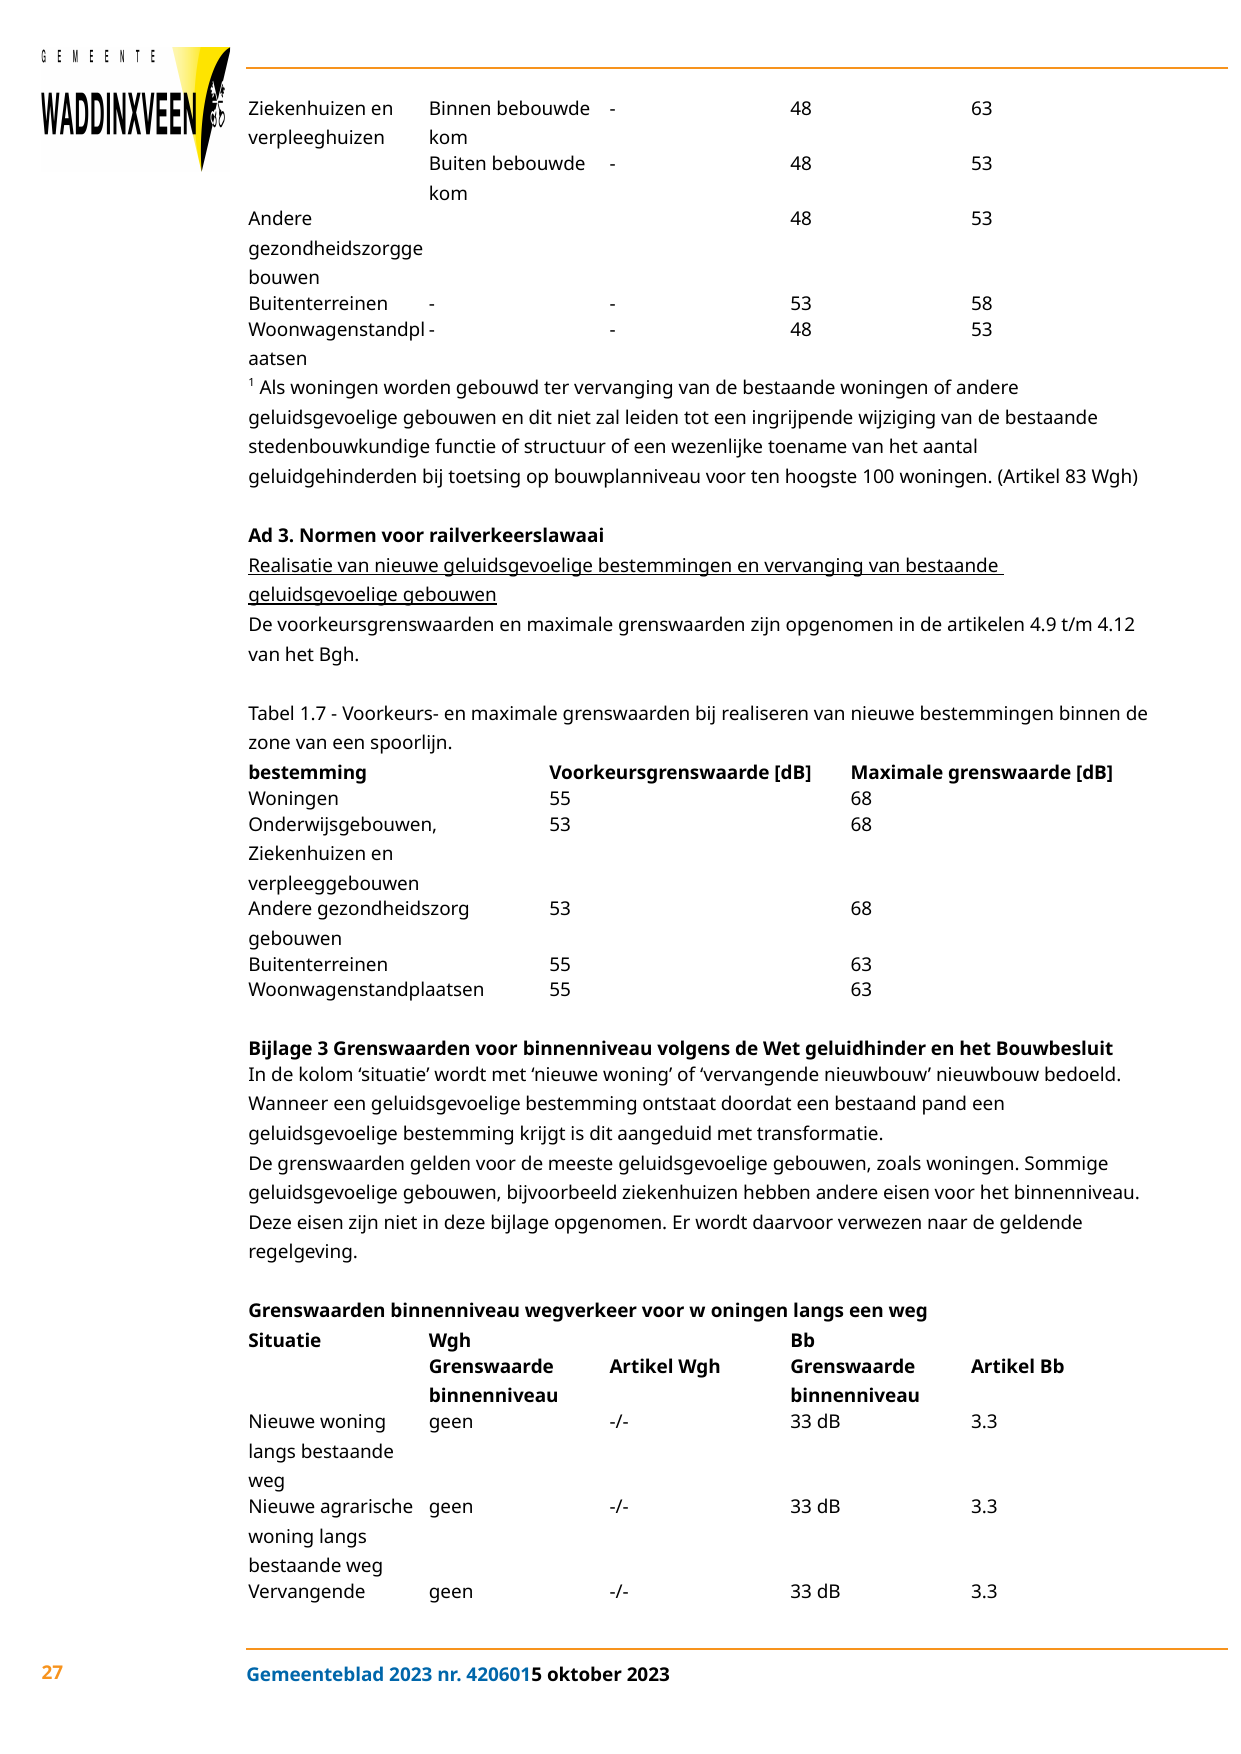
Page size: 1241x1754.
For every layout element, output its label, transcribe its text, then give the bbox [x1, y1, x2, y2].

table_header Bb [790, 1327, 971, 1353]
table_header bestemming [248, 759, 549, 785]
picture [41, 47, 231, 172]
text Grenswaarden binnenniveau wegverkeer voor w oningen langs een weg [248, 1298, 1152, 1323]
table_cell 53 [549, 896, 850, 951]
table_header Voorkeurs­grenswaarde [dB] [549, 759, 850, 785]
table_cell 53 [971, 316, 1152, 371]
table_cell 53 [971, 205, 1152, 290]
text De grenswaarden gelden voor de meeste geluidsgevoelige gebouwen, zoals woningen. Sommige geluidsgevoelige gebouwen, bijvoorbeeld ziekenhuizen hebben andere eisen voor het binnenniveau. Deze eisen zijn niet in deze bijlage opgenomen. Er wordt daarvoor verwezen naar de geldende regelgeving. [248, 1150, 1152, 1264]
table_cell Woningen [248, 785, 549, 811]
table_cell - [609, 316, 790, 371]
table_cell Vervangende [248, 1578, 429, 1604]
table_header [971, 1327, 1152, 1353]
table_cell Andere gezondheidszorg gebouwen [248, 896, 549, 951]
table_cell -/- [609, 1493, 790, 1578]
table_cell 53 [549, 811, 850, 896]
table_cell geen [429, 1578, 609, 1604]
table_cell 48 [790, 150, 971, 205]
table_cell Buitenterreinen [248, 951, 549, 977]
table_cell Artikel Bb [971, 1353, 1152, 1408]
table_cell 48 [790, 205, 971, 290]
table_cell 68 [850, 896, 1152, 951]
table_cell 53 [790, 290, 971, 316]
table_cell -/- [609, 1408, 790, 1493]
table_cell 33 dB [790, 1493, 971, 1578]
table_cell geen [429, 1493, 609, 1578]
table_cell 63 [971, 95, 1152, 150]
table_cell geen [429, 1408, 609, 1493]
table_cell Buiten bebouwde kom [429, 150, 609, 205]
table_cell Woonwagenstandplaatsen [248, 977, 549, 1002]
table_cell Buitenterreinen [248, 290, 429, 316]
text Tabel 1.7 - Voorkeurs- en maximale grenswaarden bij realiseren van nieuwe bestemmingen binnen de zone van een spoorlijn. [248, 700, 1152, 755]
table_cell Binnen bebouwde kom [429, 95, 609, 150]
table_header [609, 1327, 790, 1353]
table_cell 63 [850, 977, 1152, 1002]
table_cell [429, 205, 609, 290]
table_header Wgh [429, 1327, 609, 1353]
table_cell Woonwagenstandplaatsen [248, 316, 429, 371]
table_cell 3.3 [971, 1493, 1152, 1578]
table_cell Artikel Wgh [609, 1353, 790, 1408]
table_cell [609, 205, 790, 290]
table_cell - [609, 290, 790, 316]
table_cell 55 [549, 977, 850, 1002]
table_cell 33 dB [790, 1408, 971, 1493]
table_cell 55 [549, 785, 850, 811]
text De voorkeursgrenswaarden en maximale grenswaarden zijn opgenomen in de artikelen 4.9 t/m 4.12 van het Bgh. [248, 611, 1152, 667]
table_cell Andere gezondheidszorggebouwen [248, 205, 429, 290]
table_cell 33 dB [790, 1578, 971, 1604]
table_cell 48 [790, 95, 971, 150]
text Bijlage 3 Grenswaarden voor binnenniveau volgens de Wet geluidhinder en het Bouwbesluit [248, 1035, 1152, 1061]
table_cell 3.3 [971, 1578, 1152, 1604]
table_cell - [609, 150, 790, 205]
table_header Situatie [248, 1327, 429, 1408]
text 1 Als woningen worden gebouwd ter vervanging van de bestaande woningen of andere geluidsgevoelige gebouwen en dit niet zal leiden tot een ingrijpende wijziging van de bestaande steden­bouwkundige functie of structuur of een wezenlijke toename van het aantal geluidgehinderden bij toetsing op bouwplanniveau voor ten hoogste 100 woningen. (Artikel 83 Wgh) [248, 374, 1152, 489]
text In de kolom ‘situatie’ wordt met ‘nieuwe woning’ of ‘vervangende nieuwbouw’ nieuwbouw bedoeld. Wanneer een geluidsgevoelige bestemming ontstaat doordat een bestaand pand een geluidsgevoelige bestemming krijgt is dit aangeduid met transformatie. [248, 1061, 1152, 1146]
table_cell 48 [790, 316, 971, 371]
table_cell 68 [850, 785, 1152, 811]
text Ad 3. Normen voor railverkeerslawaai [248, 522, 1152, 548]
table_cell Nieuwe woning langs bestaande weg [248, 1408, 429, 1493]
table_cell - [609, 95, 790, 150]
table_cell Nieuwe agrarische woning langs bestaande weg [248, 1493, 429, 1578]
table_cell Grenswaarde binnenniveau [790, 1353, 971, 1408]
table_cell - [429, 290, 609, 316]
table_cell -/- [609, 1578, 790, 1604]
table_cell 3.3 [971, 1408, 1152, 1493]
table_cell 68 [850, 811, 1152, 896]
table_cell 55 [549, 951, 850, 977]
table_cell 58 [971, 290, 1152, 316]
text Realisatie van nieuwe geluidsgevoelige bestemmingen en vervanging van bestaande geluidsgevoelige gebouwen [248, 552, 1152, 607]
table_cell - [429, 316, 609, 371]
table_cell 53 [971, 150, 1152, 205]
table_cell 63 [850, 951, 1152, 977]
table_cell Ziekenhuizen en verpleeghuizen [248, 95, 429, 205]
table_cell Onderwijsgebouwen, Ziekenhuizen en verpleeggebouwen [248, 811, 549, 896]
table_header Maximale grenswaarde [dB] [850, 759, 1152, 785]
table_cell Grenswaarde binnenniveau [429, 1353, 609, 1408]
